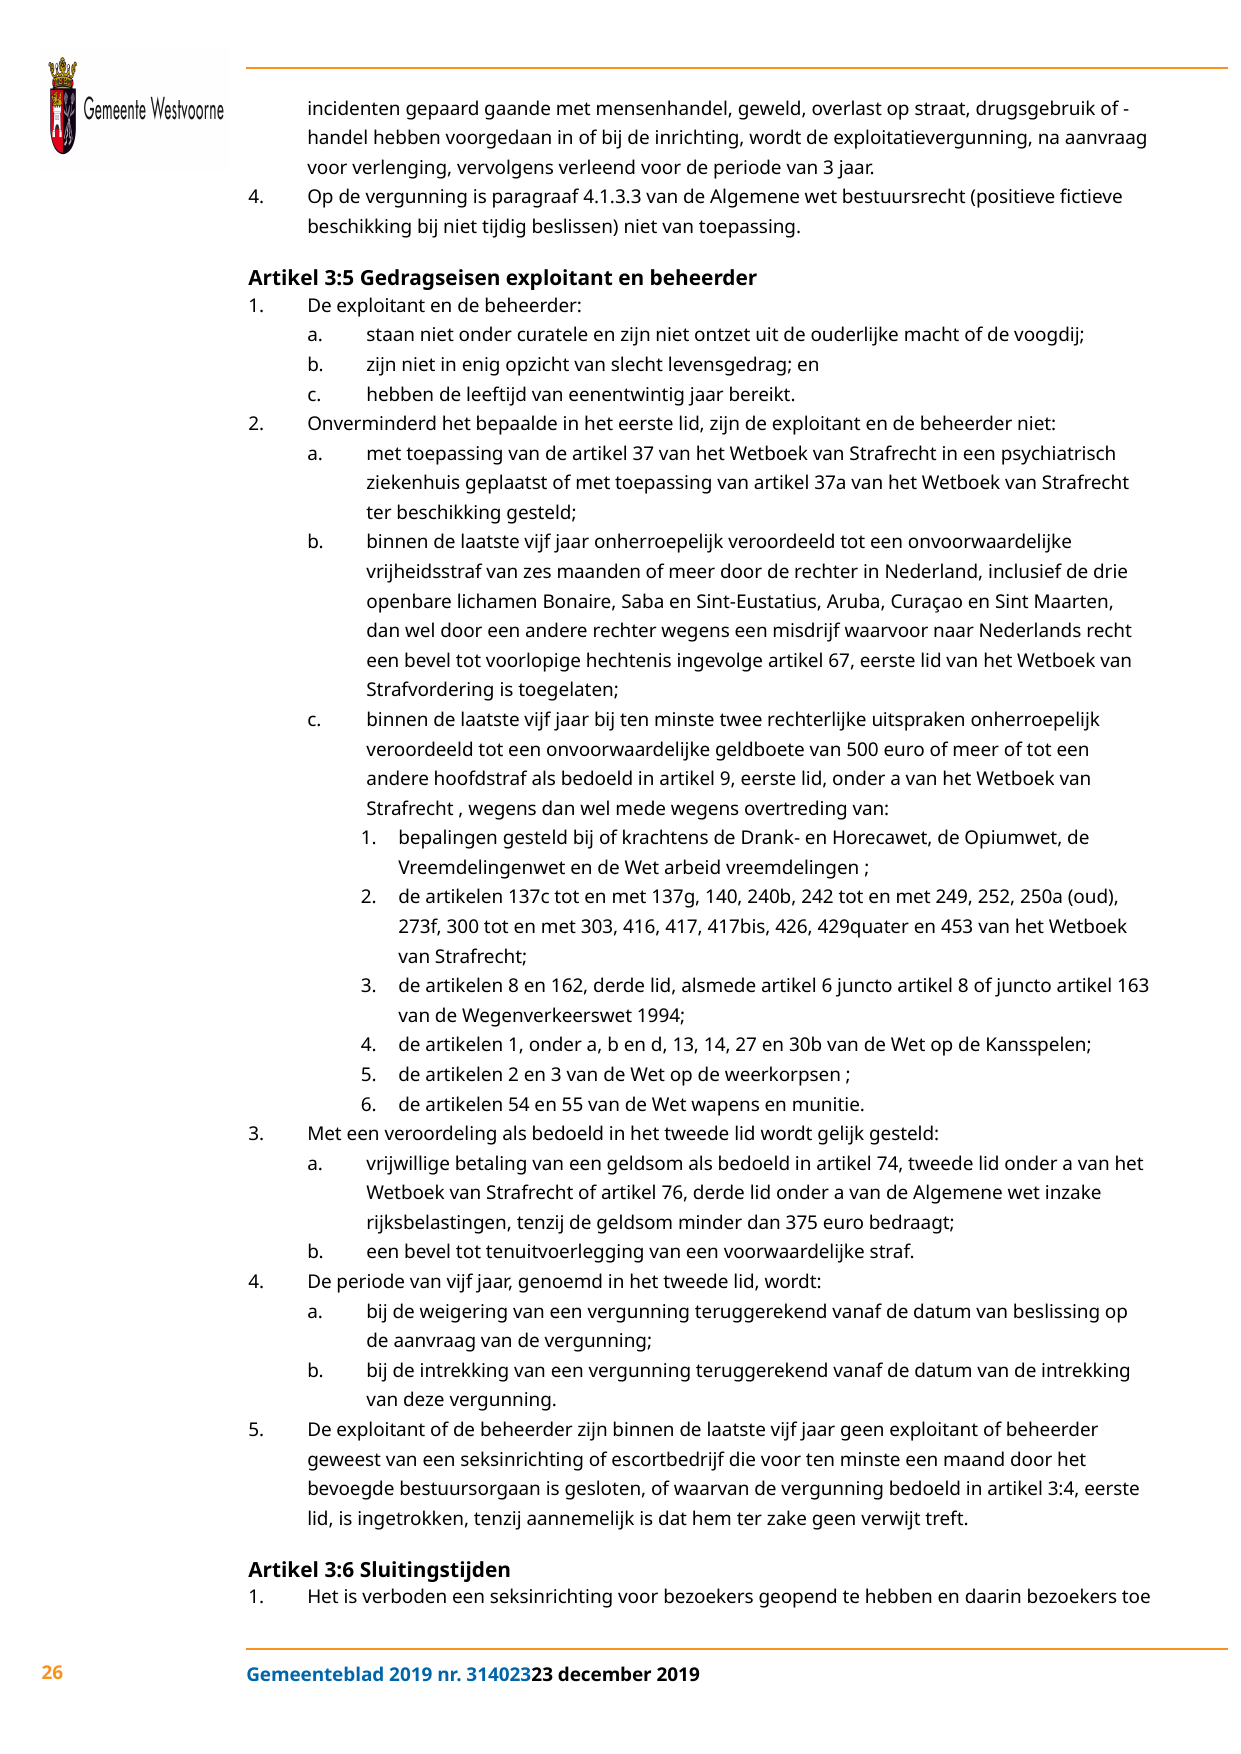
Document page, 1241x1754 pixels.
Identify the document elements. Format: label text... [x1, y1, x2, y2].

list bepalingen gesteld bij of krachtens de Drank- en Horecawet, de Opiumwet, de Vreemdelingenwet en de Wet arbeid vreemdelingen ; [361, 824, 1152, 880]
list Het is verboden een seksinrichting voor bezoekers geopend te hebben en daarin bezoekers toe [248, 1584, 1152, 1609]
list zijn niet in enig opzicht van slecht levensgedrag; en [307, 351, 1152, 377]
list incidenten gepaard gaande met mensenhandel, geweld, overlast op straat, drugsgebruik of -handel hebben voorgedaan in of bij de inrichting, wordt de exploitatievergunning, na aanvraag voor verlenging, vervolgens verleend voor de periode van 3 jaar. [248, 95, 1152, 180]
list Op de vergunning is paragraaf 4.1.3.3 van de Algemene wet bestuursrecht (positieve fictieve beschikking bij niet tijdig beslissen) niet van toepassing. [248, 183, 1152, 239]
list de artikelen 2 en 3 van de Wet op de weerkorpsen ; [361, 1061, 1152, 1087]
text Artikel 3:5 Gedragseisen exploitant en beheerder [248, 263, 1152, 292]
list Onverminderd het bepaalde in het eerste lid, zijn de exploitant en de beheerder niet: [248, 410, 1152, 436]
list De periode van vijf jaar, genoemd in het tweede lid, wordt: [248, 1268, 1152, 1294]
list hebben de leeftijd van eenentwintig jaar bereikt. [307, 381, 1152, 406]
list binnen de laatste vijf jaar bij ten minste twee rechterlijke uitspraken onherroepelijk veroordeeld tot een onvoorwaardelijke geldboete van 500 euro of meer of tot een andere hoofdstraf als bedoeld in artikel 9, eerste lid, onder a van het Wetboek van Strafrecht , wegens dan wel mede wegens overtreding van: [307, 706, 1152, 821]
list bij de weigering van een vergunning teruggerekend vanaf de datum van beslissing op de aanvraag van de vergunning; [307, 1298, 1152, 1353]
list een bevel tot tenuitvoerlegging van een voorwaardelijke straf. [307, 1239, 1152, 1264]
list vrijwillige betaling van een geldsom als bedoeld in artikel 74, tweede lid onder a van het Wetboek van Strafrecht of artikel 76, derde lid onder a van de Algemene wet inzake rijksbelastingen, tenzij de geldsom minder dan 375 euro bedraagt; [307, 1150, 1152, 1235]
list staan niet onder curatele en zijn niet ontzet uit de ouderlijke macht of de voogdij; [307, 322, 1152, 347]
list De exploitant of de beheerder zijn binnen de laatste vijf jaar geen exploitant of beheerder geweest van een seksinrichting of escortbedrijf die voor ten minste een maand door het bevoegde bestuursorgaan is gesloten, of waarvan de vergunning bedoeld in artikel 3:4, eerste lid, is ingetrokken, tenzij aannemelijk is dat hem ter zake geen verwijt treft. [248, 1416, 1152, 1531]
list de artikelen 1, onder a, b en d, 13, 14, 27 en 30b van de Wet op de Kansspelen; [361, 1032, 1152, 1057]
list bij de intrekking van een vergunning teruggerekend vanaf de datum van de intrekking van deze vergunning. [307, 1357, 1152, 1412]
text Artikel 3:6 Sluitingstijden [248, 1555, 1152, 1584]
list binnen de laatste vijf jaar onherroepelijk veroordeeld tot een onvoorwaardelijke vrijheidsstraf van zes maanden of meer door de rechter in Nederland, inclusief de drie openbare lichamen Bonaire, Saba en Sint-Eustatius, Aruba, Curaçao en Sint Maarten, dan wel door een andere rechter wegens een misdrijf waarvoor naar Nederlands recht een bevel tot voorlopige hechtenis ingevolge artikel 67, eerste lid van het Wetboek van Strafvordering is toegelaten; [307, 529, 1152, 702]
list met toepassing van de artikel 37 van het Wetboek van Strafrecht in een psychiatrisch ziekenhuis geplaatst of met toepassing van artikel 37a van het Wetboek van Strafrecht ter beschikking gesteld; [307, 440, 1152, 525]
list de artikelen 54 en 55 van de Wet wapens en munitie. [361, 1091, 1152, 1116]
list de artikelen 137c tot en met 137g, 140, 240b, 242 tot en met 249, 252, 250a (oud), 273f, 300 tot en met 303, 416, 417, 417bis, 426, 429quater en 453 van het Wetboek van Strafrecht; [361, 884, 1152, 968]
list de artikelen 8 en 162, derde lid, alsmede artikel 6 juncto artikel 8 of juncto artikel 163 van de Wegenverkeerswet 1994; [361, 972, 1152, 1028]
list Met een veroordeling als bedoeld in het tweede lid wordt gelijk gesteld: [248, 1120, 1152, 1146]
picture [41, 47, 231, 172]
list De exploitant en de beheerder: [248, 292, 1152, 318]
